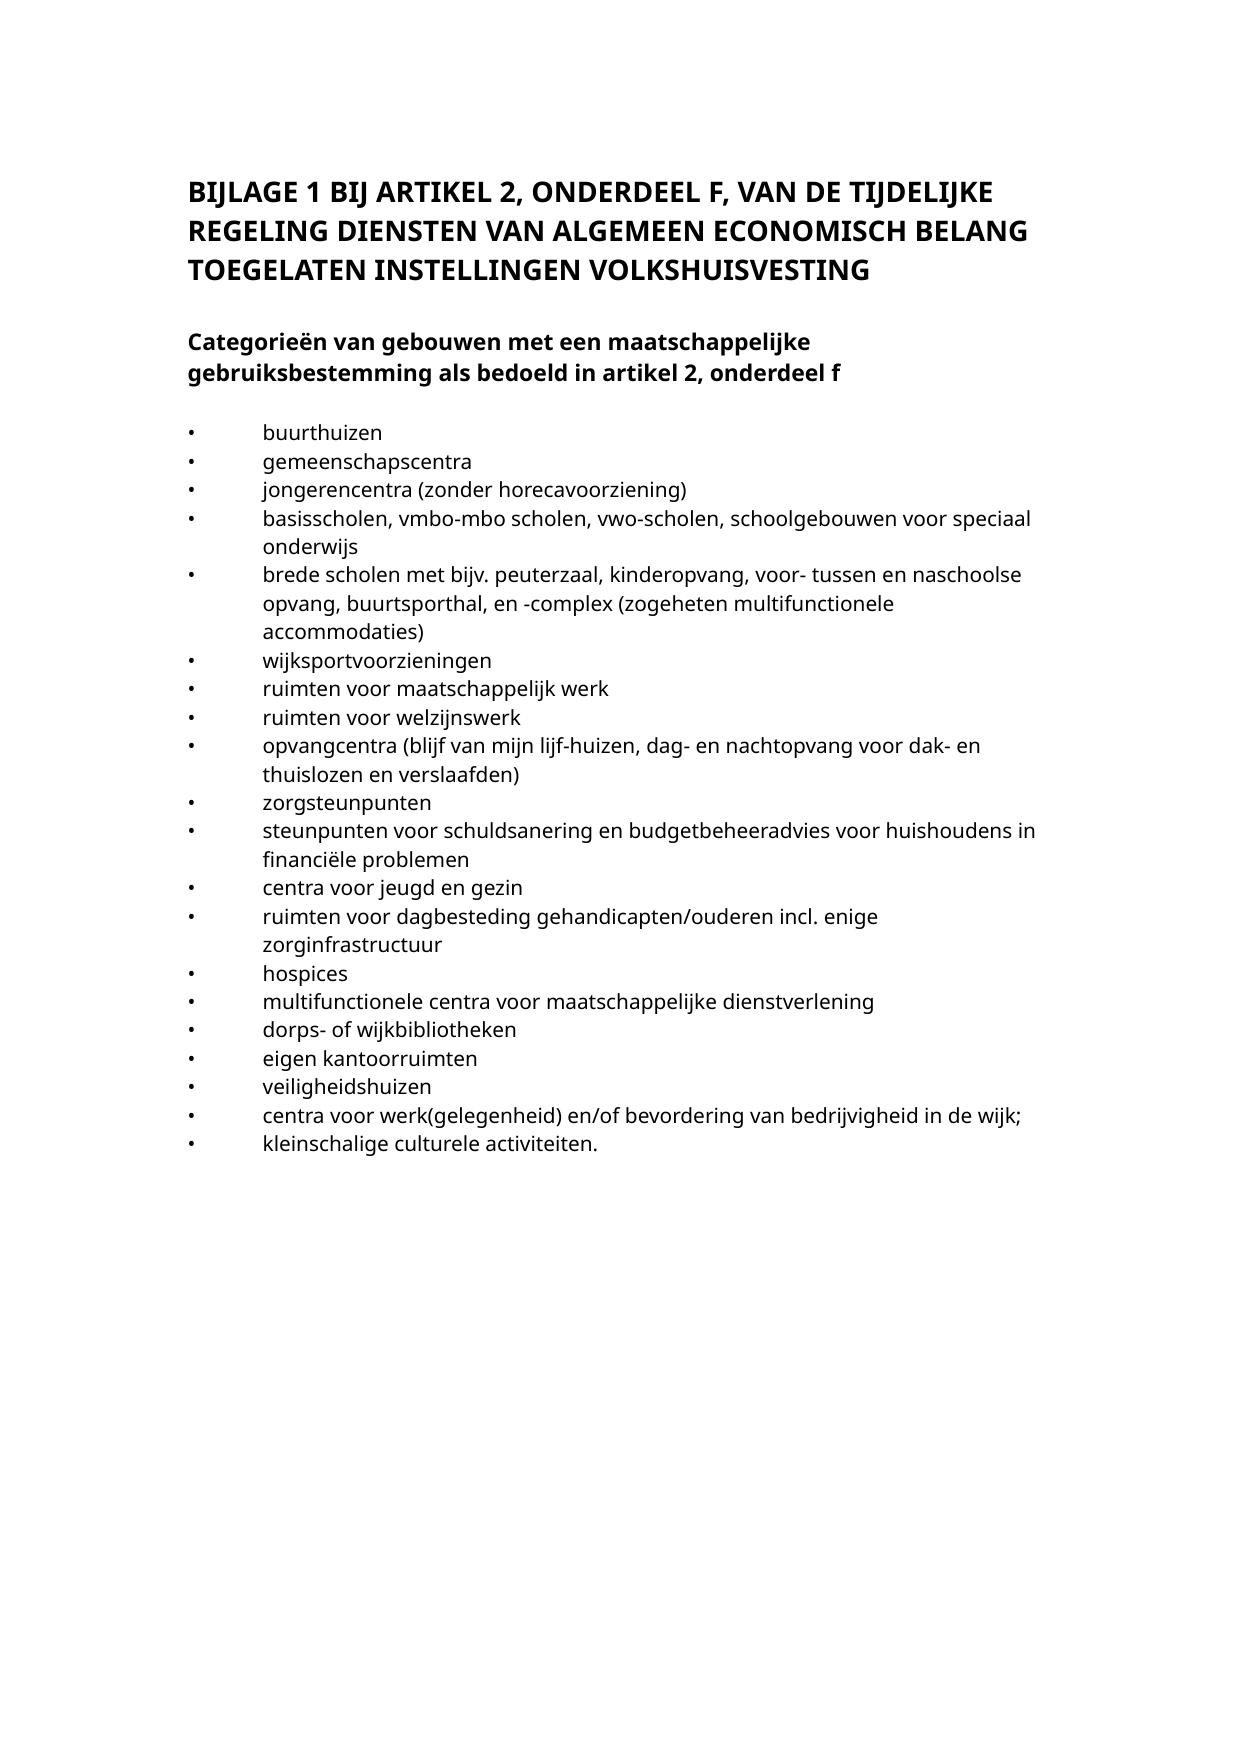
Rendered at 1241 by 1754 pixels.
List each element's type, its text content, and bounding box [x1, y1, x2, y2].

list centra voor werk(gelegenheid) en/of bevordering van bedrijvigheid in de wijk; [187, 1101, 1053, 1129]
list steunpunten voor schuldsanering en budgetbeheeradvies voor huishoudens in financiële problemen [187, 817, 1053, 873]
list eigen kantoorruimten [187, 1044, 1053, 1072]
list hospices [187, 959, 1053, 987]
list dorps- of wijkbibliotheken [187, 1016, 1053, 1044]
list buurthuizen [187, 418, 1053, 447]
list centra voor jeugd en gezin [187, 873, 1053, 902]
list zorgsteunpunten [187, 788, 1053, 817]
list ruimten voor dagbesteding gehandicapten/ouderen incl. enige zorginfrastructuur [187, 902, 1053, 959]
list kleinschalige culturele activiteiten. [187, 1129, 1053, 1158]
list brede scholen met bijv. peuterzaal, kinderopvang, voor- tussen en naschoolse opvang, buurtsporthal, en -complex (zogeheten multifunctionele accommodaties) [187, 561, 1053, 646]
list wijksportvoorzieningen [187, 646, 1053, 674]
list gemeenschapscentra [187, 447, 1053, 475]
list ruimten voor welzijnswerk [187, 703, 1053, 731]
list multifunctionele centra voor maatschappelijke dienstverlening [187, 987, 1053, 1016]
subtitle Categorieën van gebouwen met een maatschappelijke gebruiksbestemming als bedoeld in artikel 2, onderdeel f [187, 326, 1053, 388]
list jongerencentra (zonder horecavoorziening) [187, 475, 1053, 504]
subtitle BIJLAGE 1 BIJ ARTIKEL 2, ONDERDEEL F, VAN DE TIJDELIJKE REGELING DIENSTEN VAN ALGEMEEN ECONOMISCH BELANG TOEGELATEN INSTELLINGEN VOLKSHUISVESTING [187, 172, 1053, 288]
list opvangcentra (blijf van mijn lijf-huizen, dag- en nachtopvang voor dak- en thuislozen en verslaafden) [187, 731, 1053, 788]
list veiligheidshuizen [187, 1072, 1053, 1101]
list basisscholen, vmbo-mbo scholen, vwo-scholen, schoolgebouwen voor speciaal onderwijs [187, 504, 1053, 561]
list ruimten voor maatschappelijk werk [187, 674, 1053, 703]
